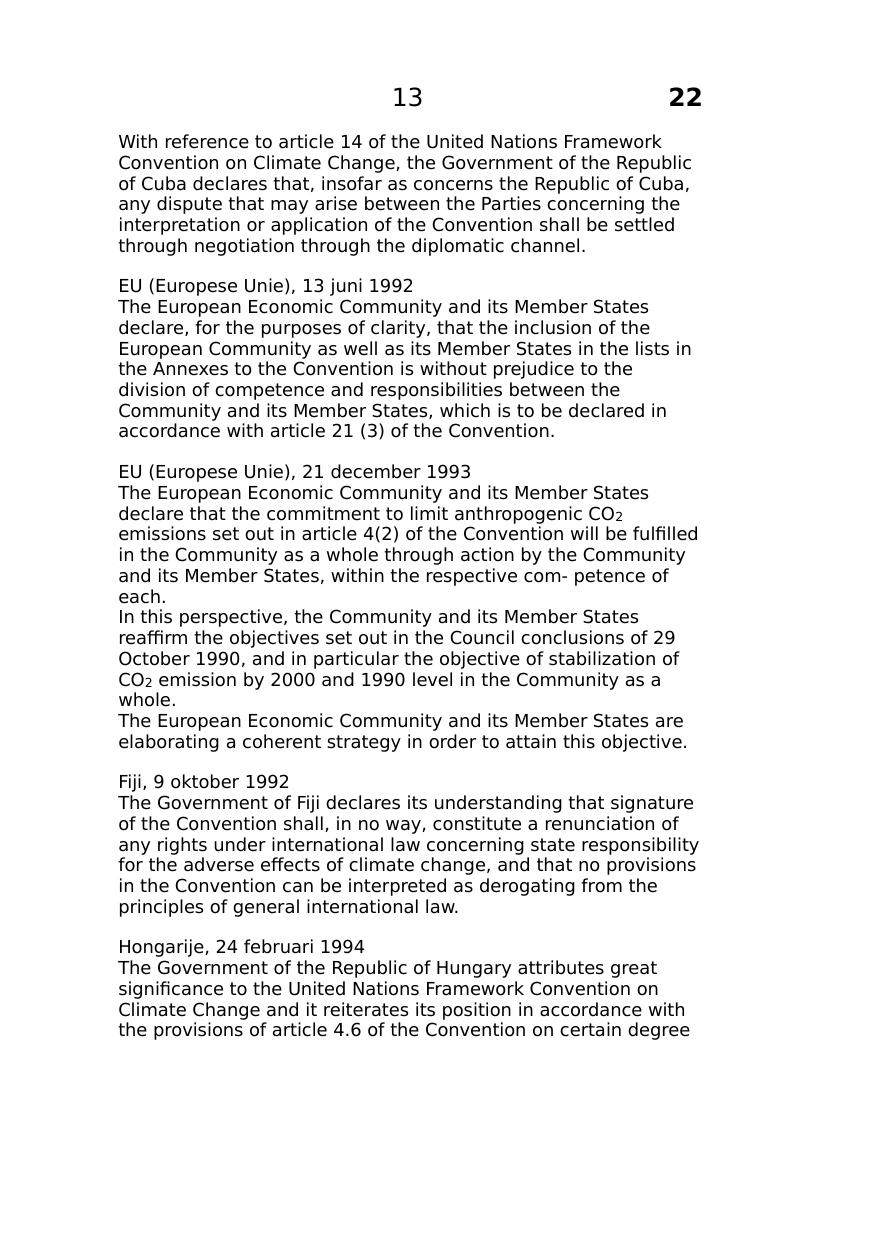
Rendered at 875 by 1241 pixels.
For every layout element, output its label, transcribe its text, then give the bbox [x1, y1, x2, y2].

text With reference to article 14 of the United Nations Framework Convention on Climate Change, the Government of the Republic of Cuba declares that, insofar as concerns the Republic of Cuba, any dispute that may arise between the Parties concerning the interpretation or application of the Convention shall be settled through negotiation through the diplomatic channel. [118, 132, 703, 256]
text The European Economic Community and its Member States declare that the commitment to limit anthropogenic CO2 emissions set out in article 4(2) of the Convention will be fulfilled in the Community as a whole through action by the Community and its Member States, within the respective com- petence of each. [118, 483, 703, 607]
text Hongarije, 24 februari 1994 [118, 937, 703, 958]
text In this perspective, the Community and its Member States reaffirm the objectives set out in the Council conclusions of 29 October 1990, and in particular the objective of stabilization of CO2 emission by 2000 and 1990 level in the Community as a whole. [118, 607, 703, 711]
text The European Economic Community and its Member States declare, for the purposes of clarity, that the inclusion of the European Community as well as its Member States in the lists in the Annexes to the Convention is without prejudice to the division of competence and responsibilities between the Community and its Member States, which is to be declared in accordance with article 21 (3) of the Convention. [118, 297, 703, 442]
text EU (Europese Unie), 13 juni 1992 [118, 276, 703, 297]
text The European Economic Community and its Member States are elaborating a coherent strategy in order to attain this objective. [118, 711, 703, 752]
text EU (Europese Unie), 21 december 1993 [118, 462, 703, 483]
text The Government of Fiji declares its understanding that signature of the Convention shall, in no way, constitute a renunciation of any rights under international law concerning state responsibility for the adverse effects of climate change, and that no provisions in the Convention can be interpreted as derogating from the principles of general international law. [118, 793, 703, 917]
text Fiji, 9 oktober 1992 [118, 772, 703, 793]
text The Government of the Republic of Hungary attributes great significance to the United Nations Framework Convention on Climate Change and it reiterates its position in accordance with the provisions of article 4.6 of the Convention on certain degree [118, 958, 703, 1041]
